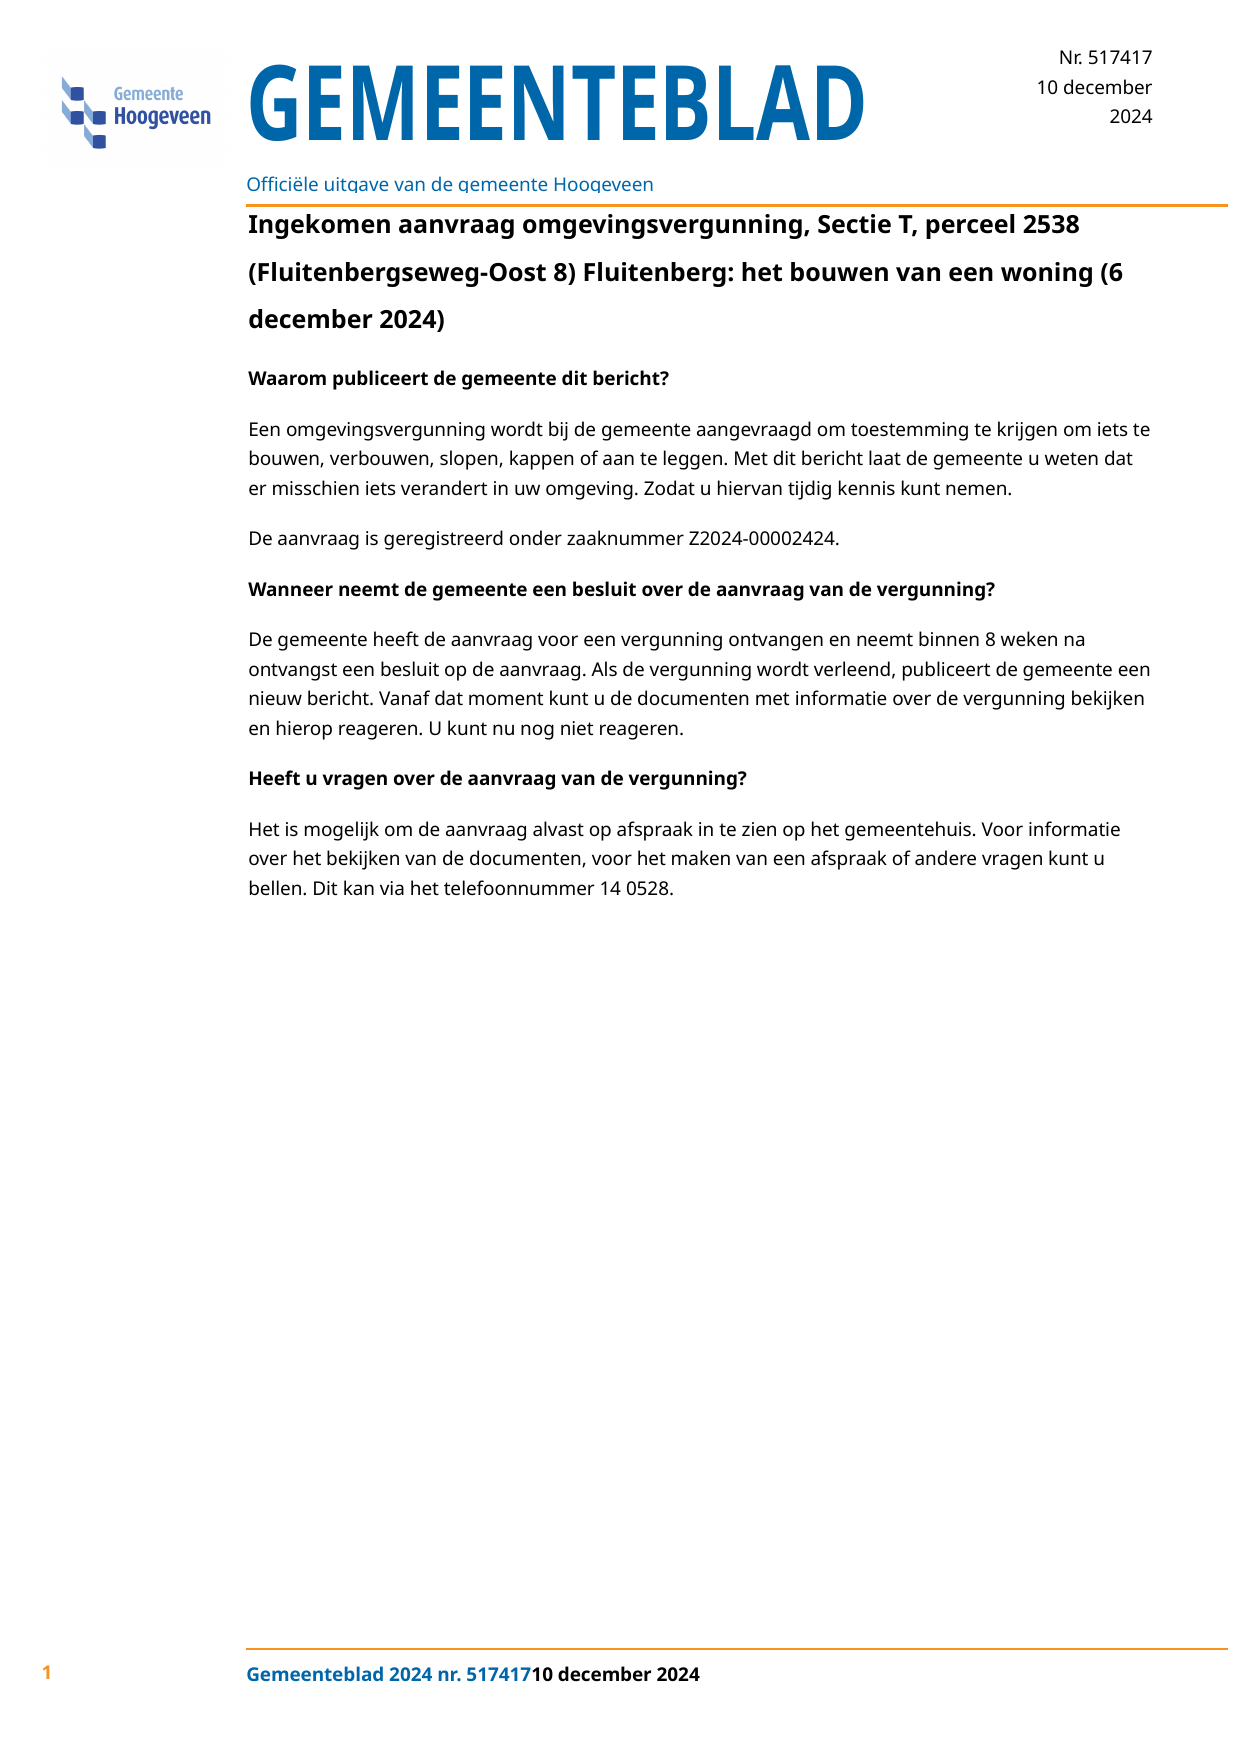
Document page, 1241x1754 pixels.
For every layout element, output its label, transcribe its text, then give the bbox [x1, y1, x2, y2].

text Ingekomen aanvraag omgevingsvergunning, Sectie T, perceel 2538 (Fluitenbergseweg-Oost 8) Fluitenberg: het bouwen van een woning (6 december 2024) [248, 207, 1152, 336]
picture [41, 47, 231, 172]
text Het is mogelijk om de aanvraag alvast op afspraak in te zien op het gemeentehuis. Voor informatie over het bekijken van de documenten, voor het maken van een afspraak of andere vragen kunt u bellen. Dit kan via het telefoonnummer 14 0528. [248, 816, 1152, 901]
text Waarom publiceert de gemeente dit bericht? [248, 366, 1152, 391]
text Een omgevingsvergunning wordt bij de gemeente aangevraagd om toestemming te krijgen om iets te bouwen, verbouwen, slopen, kappen of aan te leggen. Met dit bericht laat de gemeente u weten dat er misschien iets verandert in uw omgeving. Zodat u hiervan tijdig kennis kunt nemen. [248, 416, 1152, 501]
text Heeft u vragen over de aanvraag van de vergunning? [248, 766, 1152, 791]
text De aanvraag is geregistreerd onder zaaknummer Z2024-00002424. [248, 526, 1152, 551]
text Wanneer neemt de gemeente een besluit over de aanvraag van de vergunning? [248, 576, 1152, 602]
text De gemeente heeft de aanvraag voor een vergunning ontvangen en neemt binnen 8 weken na ontvangst een besluit op de aanvraag. Als de vergunning wordt verleend, publiceert de gemeente een nieuw bericht. Vanaf dat moment kunt u de documenten met informatie over de vergunning bekijken en hierop reageren. U kunt nu nog niet reageren. [248, 626, 1152, 741]
